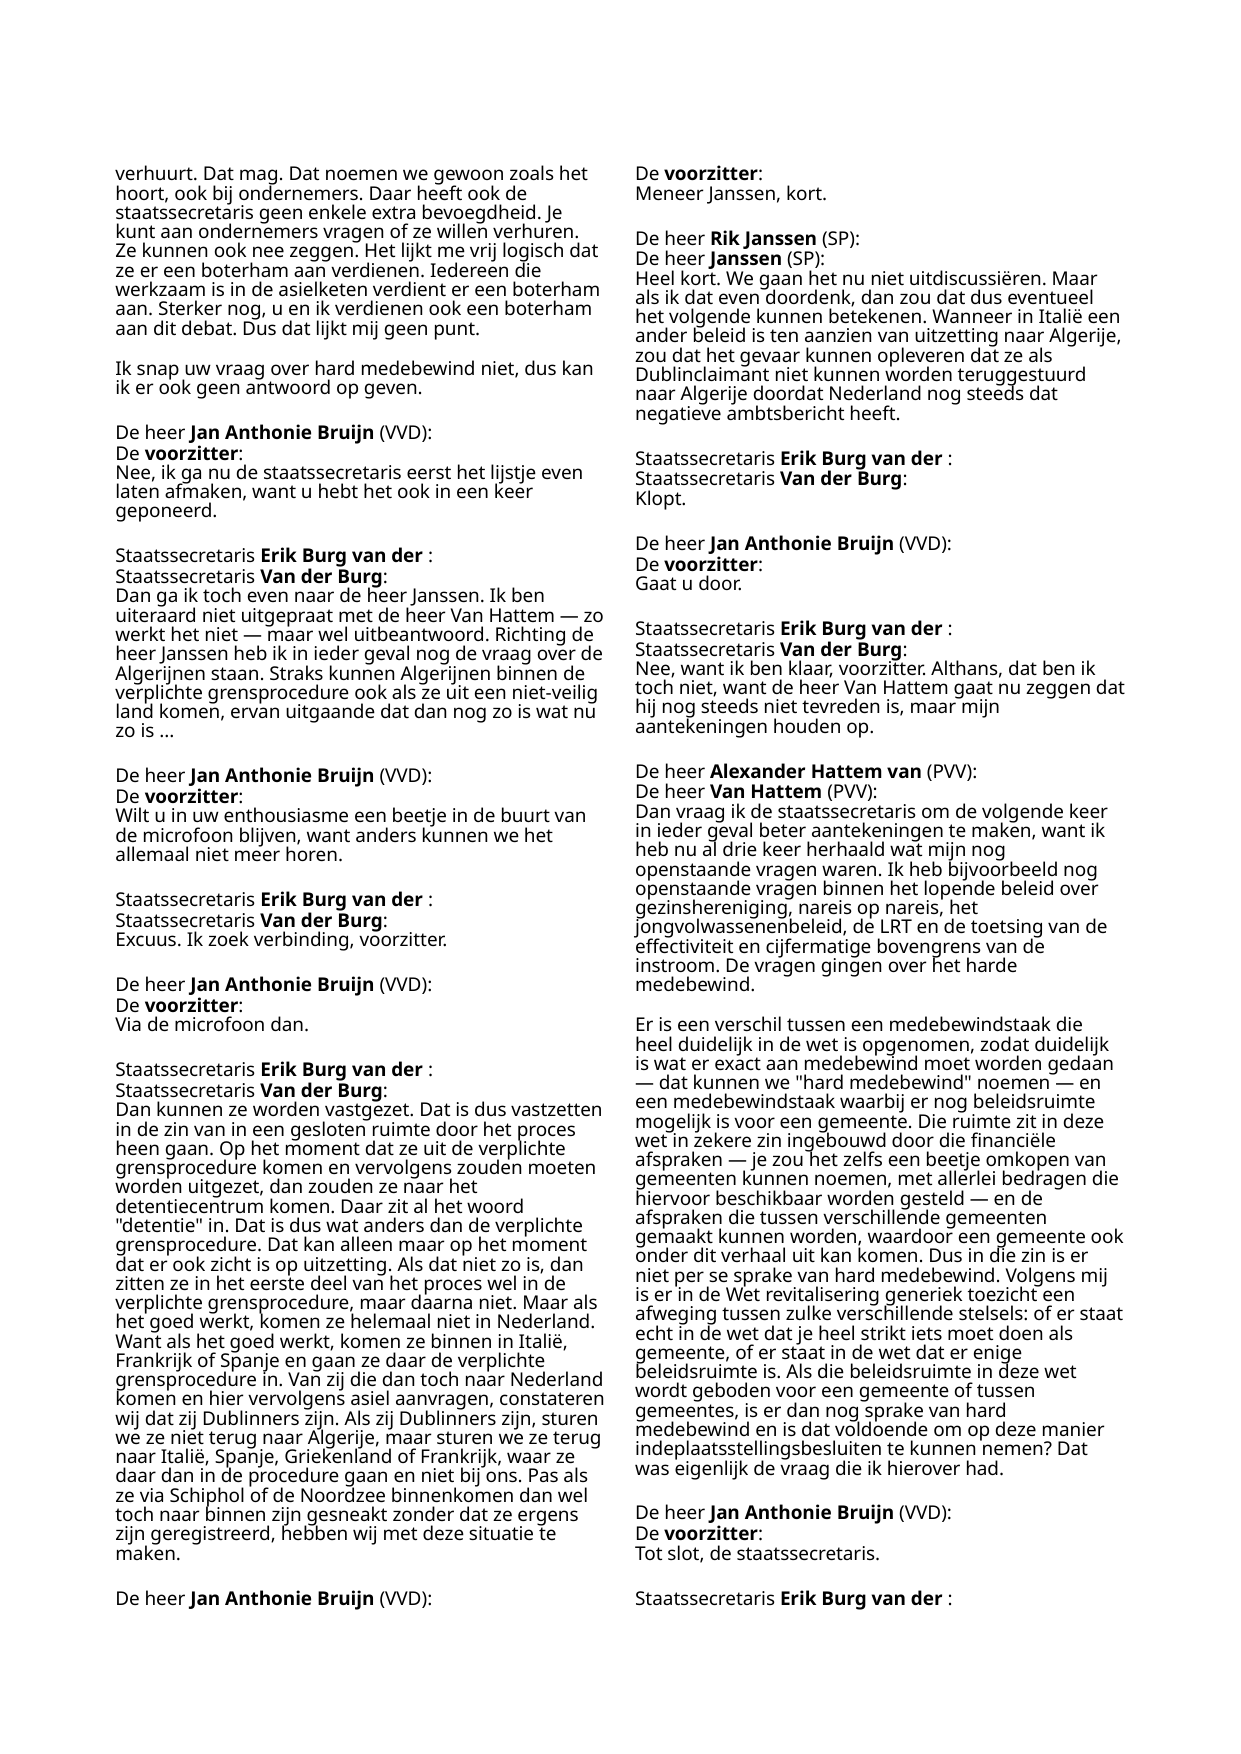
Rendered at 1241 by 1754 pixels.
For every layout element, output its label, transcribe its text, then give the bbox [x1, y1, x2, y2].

text De heer Alexander Hattem van (PVV): [635, 758, 1125, 783]
text Staatssecretaris Erik Burg van der : [635, 1585, 1125, 1610]
text Staatssecretaris Erik Burg van der : [635, 615, 1125, 641]
text Gaat u door. [635, 575, 1125, 594]
text De heer Jan Anthonie Bruijn (VVD): [635, 530, 1125, 556]
text Staatssecretaris Van der Burg: [635, 641, 1125, 660]
text De voorzitter: [635, 165, 1125, 184]
text Staatssecretaris Erik Burg van der : [115, 542, 605, 568]
text Dan kunnen ze worden vastgezet. Dat is dus vastzetten in de zin van in een gesloten ruimte door het proces heen gaan. Op het moment dat ze uit de verplichte grensprocedure komen en vervolgens zouden moeten worden uitgezet, dan zouden ze naar het detentiecentrum komen. Daar zit al het woord "detentie" in. Dat is dus wat anders dan de verplichte grensprocedure. Dat kan alleen maar op het moment dat er ook zicht is op uitzetting. Als dat niet zo is, dan zitten ze in het eerste deel van het proces wel in de verplichte grensprocedure, maar daarna niet. Maar als het goed werkt, komen ze helemaal niet in Nederland. Want als het goed werkt, komen ze binnen in Italië, Frankrijk of Spanje en gaan ze daar de verplichte grensprocedure in. Van zij die dan toch naar Nederland komen en hier vervolgens asiel aanvragen, constateren wij dat zij Dublinners zijn. Als zij Dublinners zijn, sturen we ze niet terug naar Algerije, maar sturen we ze terug naar Italië, Spanje, Griekenland of Frankrijk, waar ze daar dan in de procedure gaan en niet bij ons. Pas als ze via Schiphol of de Noordzee binnenkomen dan wel toch naar binnen zijn gesneakt zonder dat ze ergens zijn geregistreerd, hebben wij met deze situatie te maken. [115, 1101, 605, 1564]
text Excuus. Ik zoek verbinding, voorzitter. [115, 931, 605, 950]
text Dan ga ik toch even naar de heer Janssen. Ik ben uiteraard niet uitgepraat met de heer Van Hattem — zo werkt het niet — maar wel uitbeantwoord. Richting de heer Janssen heb ik in ieder geval nog de vraag over de Algerijnen staan. Straks kunnen Algerijnen binnen de verplichte grensprocedure ook als ze uit een niet-veilig land komen, ervan uitgaande dat dan nog zo is wat nu zo is ... [115, 587, 605, 742]
text Heel kort. We gaan het nu niet uitdiscussiëren. Maar als ik dat even doordenk, dan zou dat dus eventueel het volgende kunnen betekenen. Wanneer in Italië een ander beleid is ten aanzien van uitzetting naar Algerije, zou dat het gevaar kunnen opleveren dat ze als Dublinclaimant niet kunnen worden teruggestuurd naar Algerije doordat Nederland nog steeds dat negatieve ambtsbericht heeft. [635, 270, 1125, 424]
text Dan vraag ik de staatssecretaris om de volgende keer in ieder geval beter aantekeningen te maken, want ik heb nu al drie keer herhaald wat mijn nog openstaande vragen waren. Ik heb bijvoorbeeld nog openstaande vragen binnen het lopende beleid over gezinshereniging, nareis op nareis, het jongvolwassenenbeleid, de LRT en de toetsing van de effectiviteit en cijfermatige bovengrens van de instroom. De vragen gingen over het harde medebewind. [635, 803, 1125, 996]
text De voorzitter: [115, 788, 605, 807]
text Staatssecretaris Van der Burg: [115, 568, 605, 587]
text De heer Jan Anthonie Bruijn (VVD): [635, 1499, 1125, 1525]
text Staatssecretaris Erik Burg van der : [115, 1056, 605, 1082]
text De heer Janssen (SP): [635, 250, 1125, 270]
text De voorzitter: [635, 1525, 1125, 1544]
text Staatssecretaris Van der Burg: [635, 470, 1125, 490]
text Wilt u in uw enthousiasme een beetje in de buurt van de microfoon blijven, want anders kunnen we het allemaal niet meer horen. [115, 807, 605, 865]
text Tot slot, de staatssecretaris. [635, 1544, 1125, 1564]
text Staatssecretaris Van der Burg: [115, 1082, 605, 1101]
text De heer Jan Anthonie Bruijn (VVD): [115, 971, 605, 997]
text Ik snap uw vraag over hard medebewind niet, dus kan ik er ook geen antwoord op geven. [115, 359, 605, 398]
text De heer Rik Janssen (SP): [635, 225, 1125, 250]
text De voorzitter: [635, 556, 1125, 575]
text verhuurt. Dat mag. Dat noemen we gewoon zoals het hoort, ook bij ondernemers. Daar heeft ook de staatssecretaris geen enkele extra bevoegdheid. Je kunt aan ondernemers vragen of ze willen verhuren. Ze kunnen ook nee zeggen. Het lijkt me vrij logisch dat ze er een boterham aan verdienen. Iedereen die werkzaam is in de asielketen verdient er een boterham aan. Sterker nog, u en ik verdienen ook een boterham aan dit debat. Dus dat lijkt mij geen punt. [115, 165, 605, 339]
text Meneer Janssen, kort. [635, 184, 1125, 204]
text De heer Van Hattem (PVV): [635, 783, 1125, 803]
text Staatssecretaris Erik Burg van der : [115, 886, 605, 912]
text Staatssecretaris Erik Burg van der : [635, 445, 1125, 470]
text De heer Jan Anthonie Bruijn (VVD): [115, 419, 605, 444]
text Staatssecretaris Van der Burg: [115, 912, 605, 931]
text De heer Jan Anthonie Bruijn (VVD): [115, 762, 605, 788]
text Klopt. [635, 490, 1125, 509]
text Via de microfoon dan. [115, 1016, 605, 1036]
text De voorzitter: [115, 444, 605, 464]
text De voorzitter: [115, 997, 605, 1016]
text Nee, want ik ben klaar, voorzitter. Althans, dat ben ik toch niet, want de heer Van Hattem gaat nu zeggen dat hij nog steeds niet tevreden is, maar mijn aantekeningen houden op. [635, 660, 1125, 737]
text Er is een verschil tussen een medebewindstaak die heel duidelijk in de wet is opgenomen, zodat duidelijk is wat er exact aan medebewind moet worden gedaan — dat kunnen we "hard medebewind" noemen — en een medebewindstaak waarbij er nog beleidsruimte mogelijk is voor een gemeente. Die ruimte zit in deze wet in zekere zin ingebouwd door die financiële afspraken — je zou het zelfs een beetje omkopen van gemeenten kunnen noemen, met allerlei bedragen die hiervoor beschikbaar worden gesteld — en de afspraken die tussen verschillende gemeenten gemaakt kunnen worden, waardoor een gemeente ook onder dit verhaal uit kan komen. Dus in die zin is er niet per se sprake van hard medebewind. Volgens mij is er in de Wet revitalisering generiek toezicht een afweging tussen zulke verschillende stelsels: of er staat echt in de wet dat je heel strikt iets moet doen als gemeente, of er staat in de wet dat er enige beleidsruimte is. Als die beleidsruimte in deze wet wordt geboden voor een gemeente of tussen gemeentes, is er dan nog sprake van hard medebewind en is dat voldoende om op deze manier indeplaatsstellingsbesluiten te kunnen nemen? Dat was eigenlijk de vraag die ik hierover had. [635, 1016, 1125, 1479]
text Nee, ik ga nu de staatssecretaris eerst het lijstje even laten afmaken, want u hebt het ook in een keer geponeerd. [115, 464, 605, 522]
text De heer Jan Anthonie Bruijn (VVD): [115, 1585, 605, 1610]
